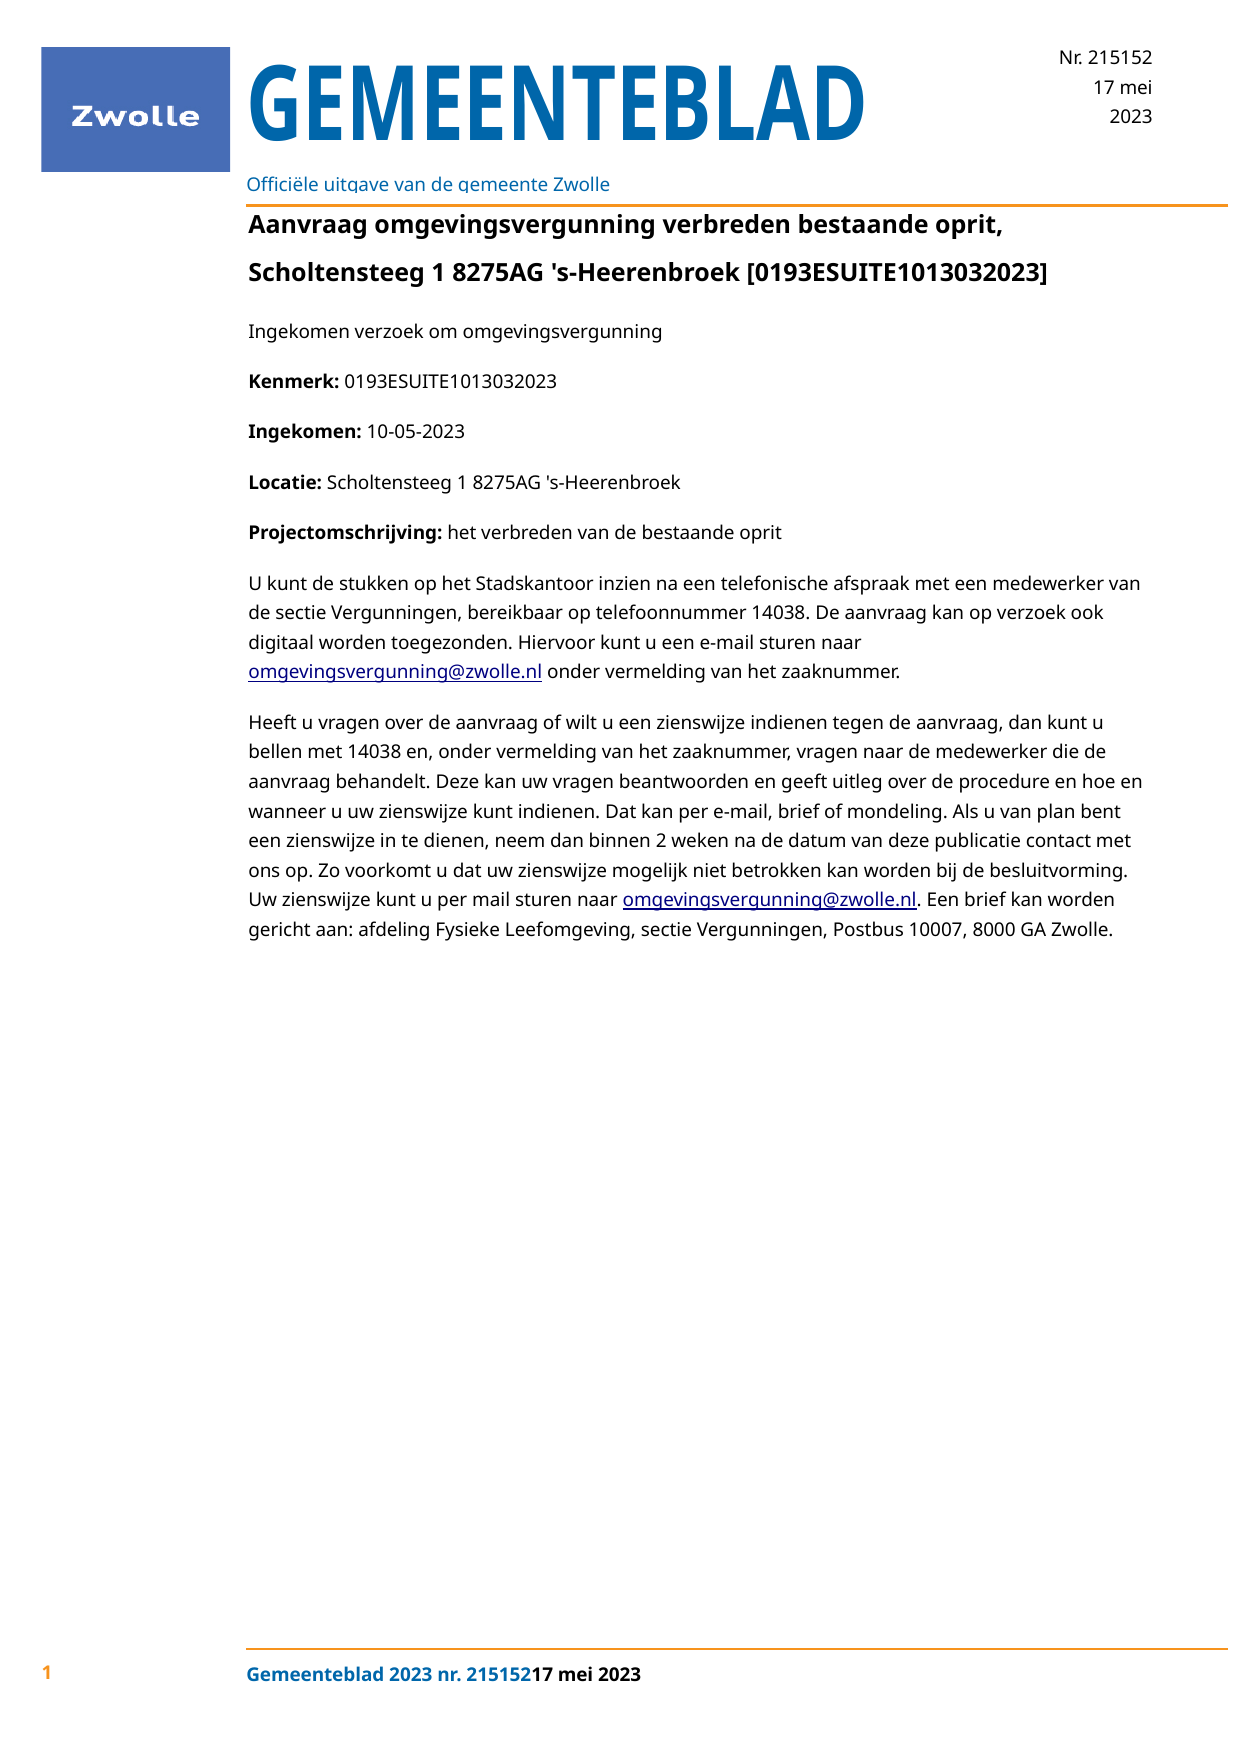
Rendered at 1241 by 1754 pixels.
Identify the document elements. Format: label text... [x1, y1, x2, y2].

text Locatie: Scholtensteeg 1 8275AG 's-Heerenbroek [248, 469, 1152, 495]
text Heeft u vragen over de aanvraag of wilt u een zienswijze indienen tegen de aanvraag, dan kunt u bellen met 14038 en, onder vermelding van het zaaknummer, vragen naar de medewerker die de aanvraag behandelt. Deze kan uw vragen beantwoorden en geeft uitleg over de procedure en hoe en wanneer u uw zienswijze kunt indienen. Dat kan per e-mail, brief of mondeling. Als u van plan bent een zienswijze in te dienen, neem dan binnen 2 weken na de datum van deze publicatie contact met ons op. Zo voorkomt u dat uw zienswijze mogelijk niet betrokken kan worden bij de besluitvorming. Uw zienswijze kunt u per mail sturen naar omgevingsvergunning@zwolle.nl. Een brief kan worden gericht aan: afdeling Fysieke Leefomgeving, sectie Vergunningen, Postbus 10007, 8000 GA Zwolle. [248, 709, 1152, 942]
text Ingekomen verzoek om omgevingsvergunning [248, 318, 1152, 344]
text Kenmerk: 0193ESUITE1013032023 [248, 368, 1152, 394]
text U kunt de stukken op het Stadskantoor inzien na een telefonische afspraak met een medewerker van de sectie Vergunningen, bereikbaar op telefoonnummer 14038. De aanvraag kan op verzoek ook digitaal worden toegezonden. Hiervoor kunt u een e-mail sturen naar omgevingsvergunning@zwolle.nl onder vermelding van het zaaknummer. [248, 570, 1152, 684]
text Projectomschrijving: het verbreden van de bestaande oprit [248, 519, 1152, 545]
picture [41, 47, 231, 172]
text Aanvraag omgevingsvergunning verbreden bestaande oprit, Scholtensteeg 1 8275AG 's-Heerenbroek [0193ESUITE1013032023] [248, 207, 1152, 288]
text Ingekomen: 10-05-2023 [248, 419, 1152, 444]
